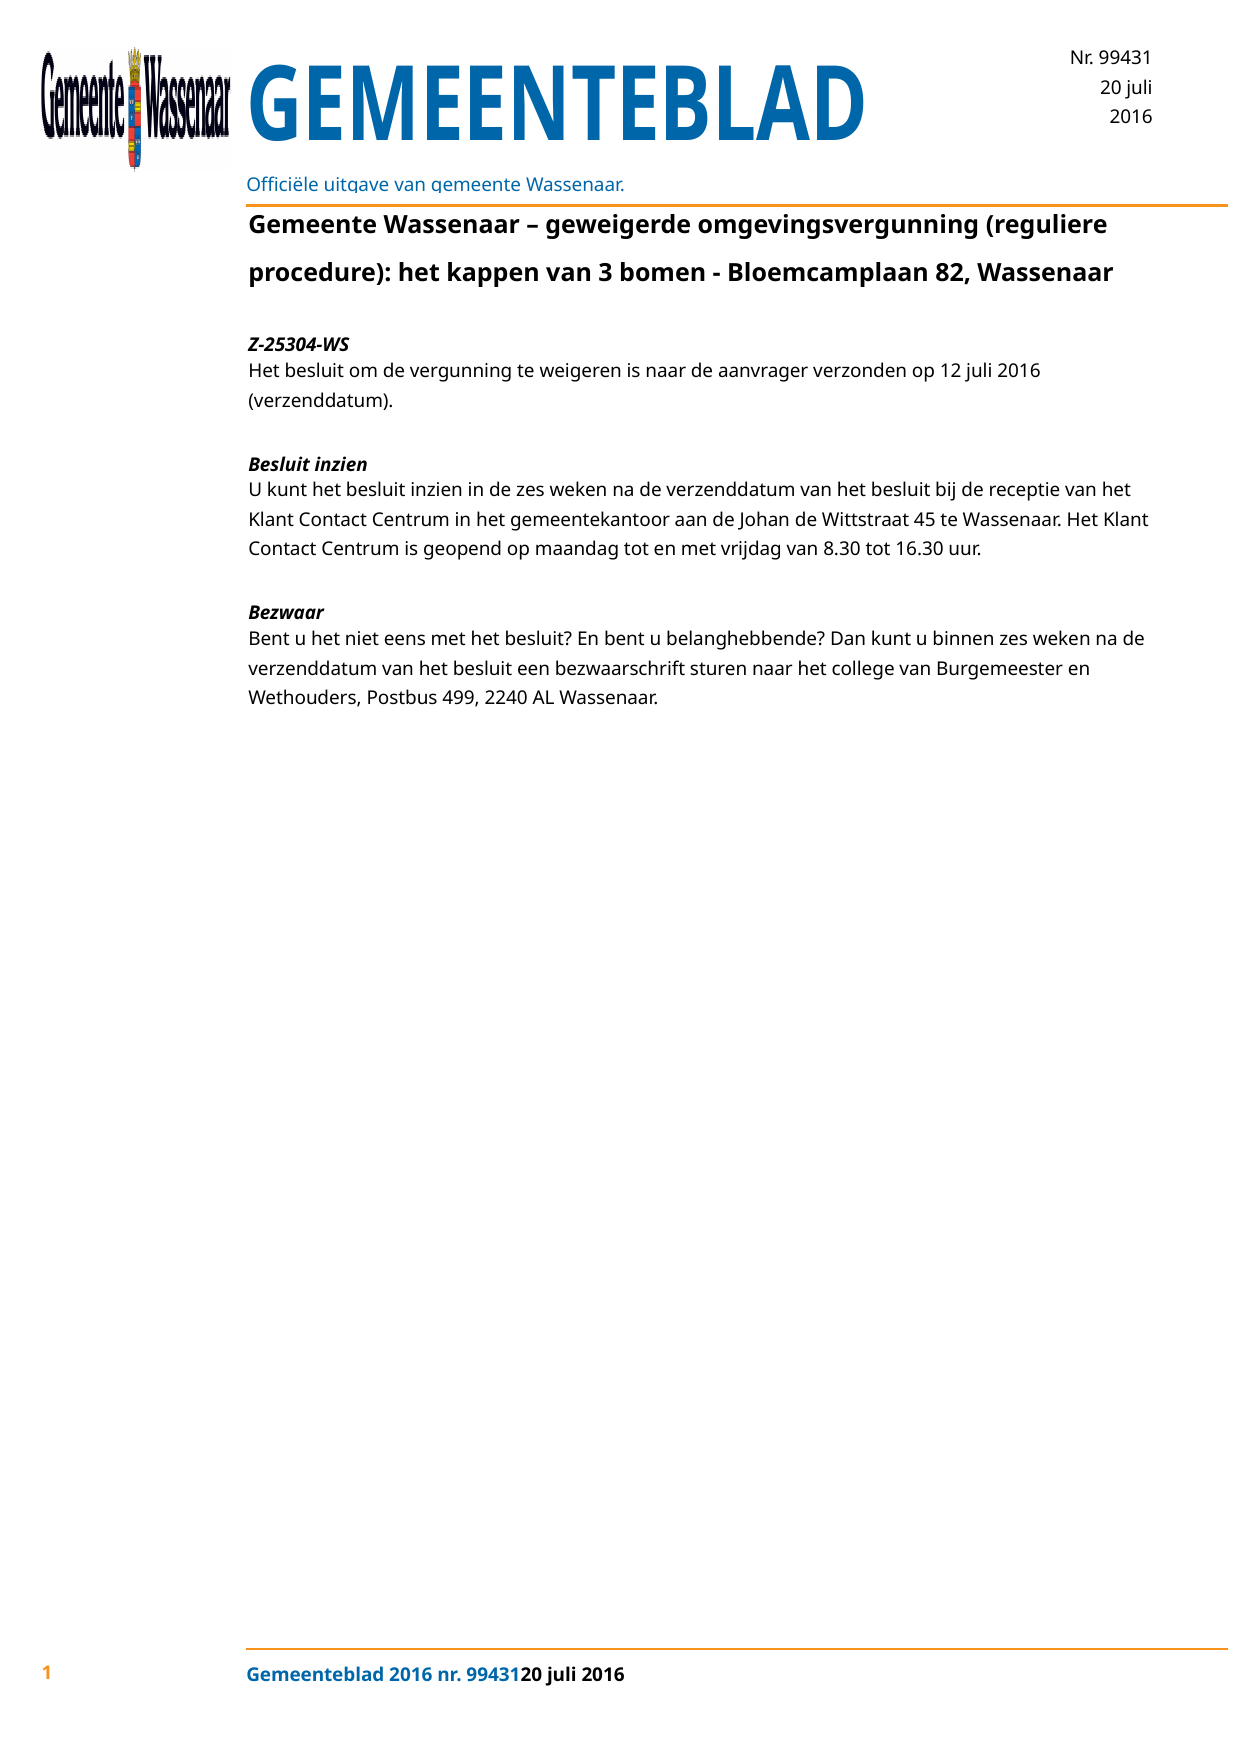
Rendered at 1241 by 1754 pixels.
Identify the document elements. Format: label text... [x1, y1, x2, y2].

text Bent u het niet eens met het besluit? En bent u belanghebbende? Dan kunt u binnen zes weken na de verzenddatum van het besluit een bezwaarschrift sturen naar het college van Burgemeester en Wethouders, Postbus 499, 2240 AL Wassenaar. [248, 625, 1152, 710]
text Het besluit om de vergunning te weigeren is naar de aanvrager verzonden op 12 juli 2016 (verzenddatum). [248, 357, 1152, 412]
picture [41, 47, 231, 172]
text Gemeente Wassenaar – geweigerde omgevingsvergunning (reguliere procedure): het kappen van 3 bomen - Bloemcamplaan 82, Wassenaar [248, 207, 1152, 288]
text U kunt het besluit inzien in de zes weken na de verzenddatum van het besluit bij de receptie van het Klant Contact Centrum in het gemeentekantoor aan de Johan de Wittstraat 45 te Wassenaar. Het Klant Contact Centrum is geopend op maandag tot en met vrijdag van 8.30 tot 16.30 uur. [248, 476, 1152, 561]
text Bezwaar [248, 599, 1152, 625]
text Z-25304-WS [248, 331, 1152, 357]
text Besluit inzien [248, 451, 1152, 476]
